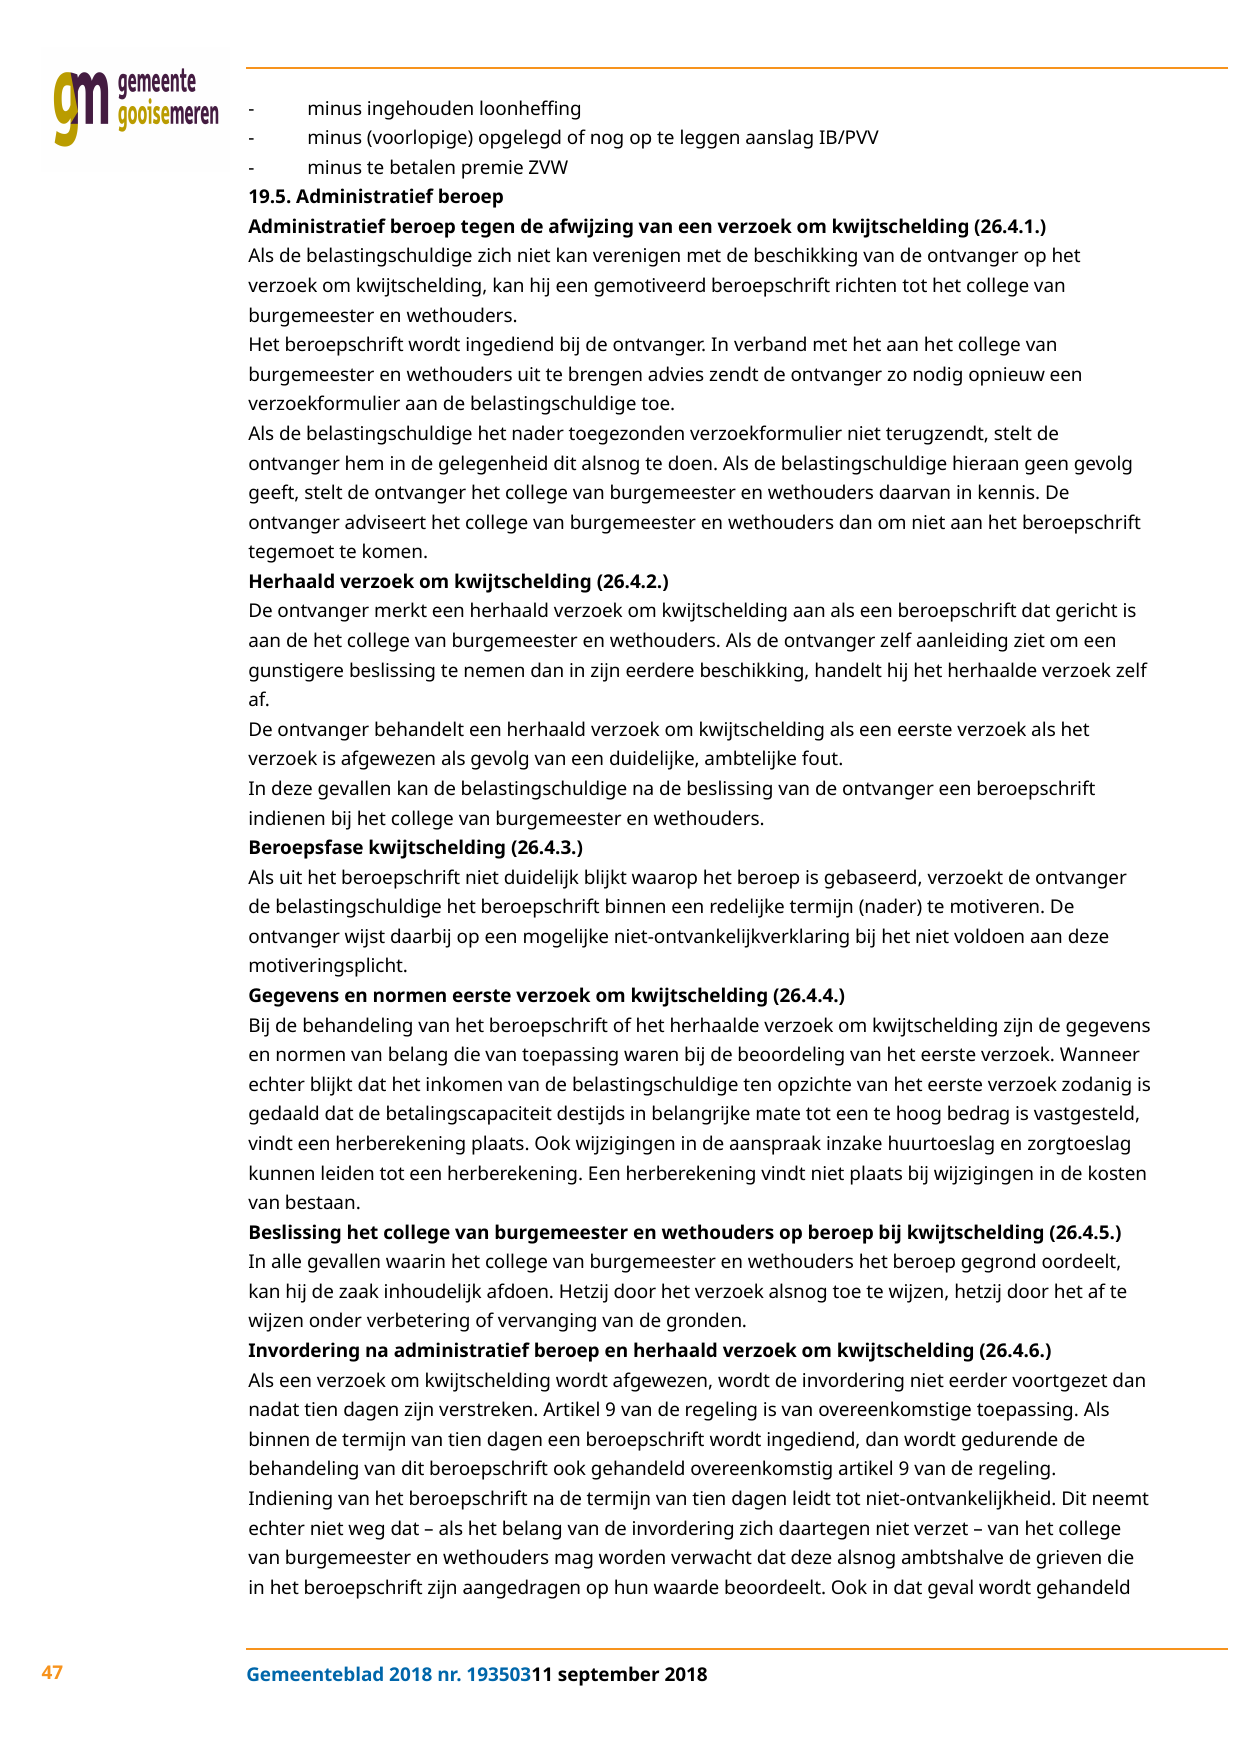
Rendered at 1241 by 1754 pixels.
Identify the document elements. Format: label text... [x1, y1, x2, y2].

text Invordering na administratief beroep en herhaald verzoek om kwijtschelding (26.4.6.) [248, 1337, 1152, 1363]
text Als de belastingschuldige zich niet kan verenigen met de beschikking van de ontvanger op het verzoek om kwijtschelding, kan hij een gemotiveerd beroepschrift richten tot het college van burgemeester en wethouders. [248, 243, 1152, 328]
list minus ingehouden loonheffing [248, 95, 1152, 121]
text Herhaald verzoek om kwijtschelding (26.4.2.) [248, 568, 1152, 594]
text Indiening van het beroepschrift na de termijn van tien dagen leidt tot niet-ontvankelijkheid. Dit neemt echter niet weg dat – als het belang van de invordering zich daartegen niet verzet – van het college van burgemeester en wethouders mag worden verwacht dat deze alsnog ambtshalve de grieven die in het beroepschrift zijn aangedragen op hun waarde beoordeelt. Ook in dat geval wordt gehandeld [248, 1485, 1152, 1600]
text In deze gevallen kan de belastingschuldige na de beslissing van de ontvanger een beroepschrift indienen bij het college van burgemeester en wethouders. [248, 775, 1152, 831]
text Als de belastingschuldige het nader toegezonden verzoekformulier niet terugzendt, stelt de ontvanger hem in de gelegenheid dit alsnog te doen. Als de belastingschuldige hieraan geen gevolg geeft, stelt de ontvanger het college van burgemeester en wethouders daarvan in kennis. De ontvanger adviseert het college van burgemeester en wethouders dan om niet aan het beroepschrift tegemoet te komen. [248, 420, 1152, 564]
text Bij de behandeling van het beroepschrift of het herhaalde verzoek om kwijtschelding zijn de gegevens en normen van belang die van toepassing waren bij de beoordeling van het eerste verzoek. Wanneer echter blijkt dat het inkomen van de belastingschuldige ten opzichte van het eerste verzoek zodanig is gedaald dat de betalingscapaciteit destijds in belangrijke mate tot een te hoog bedrag is vastgesteld, vindt een herberekening plaats. Ook wijzigingen in de aanspraak inzake huurtoeslag en zorgtoeslag kunnen leiden tot een herberekening. Een herberekening vindt niet plaats bij wijzigingen in de kosten van bestaan. [248, 1012, 1152, 1215]
text Als een verzoek om kwijtschelding wordt afgewezen, wordt de invordering niet eerder voortgezet dan nadat tien dagen zijn verstreken. Artikel 9 van de regeling is van overeenkomstige toepassing. Als binnen de termijn van tien dagen een beroepschrift wordt ingediend, dan wordt gedurende de behandeling van dit beroepschrift ook gehandeld overeenkomstig artikel 9 van de regeling. [248, 1367, 1152, 1481]
text Beroepsfase kwijtschelding (26.4.3.) [248, 834, 1152, 860]
text De ontvanger merkt een herhaald verzoek om kwijtschelding aan als een beroepschrift dat gericht is aan de het college van burgemeester en wethouders. Als de ontvanger zelf aanleiding ziet om een gunstigere beslissing te nemen dan in zijn eerdere beschikking, handelt hij het herhaalde verzoek zelf af. [248, 598, 1152, 712]
text Het beroepschrift wordt ingediend bij de ontvanger. In verband met het aan het college van burgemeester en wethouders uit te brengen advies zendt de ontvanger zo nodig opnieuw een verzoekformulier aan de belastingschuldige toe. [248, 331, 1152, 416]
text In alle gevallen waarin het college van burgemeester en wethouders het beroep gegrond oordeelt, kan hij de zaak inhoudelijk afdoen. Hetzij door het verzoek alsnog toe te wijzen, hetzij door het af te wijzen onder verbetering of vervanging van de gronden. [248, 1248, 1152, 1333]
text Gegevens en normen eerste verzoek om kwijtschelding (26.4.4.) [248, 982, 1152, 1008]
text De ontvanger behandelt een herhaald verzoek om kwijtschelding als een eerste verzoek als het verzoek is afgewezen als gevolg van een duidelijke, ambtelijke fout. [248, 716, 1152, 771]
picture [41, 47, 231, 172]
list minus te betalen premie ZVW [248, 154, 1152, 180]
text 19.5. Administratief beroep [248, 183, 1152, 209]
text Administratief beroep tegen de afwijzing van een verzoek om kwijtschelding (26.4.1.) [248, 213, 1152, 239]
text Als uit het beroepschrift niet duidelijk blijkt waarop het beroep is gebaseerd, verzoekt de ontvanger de belastingschuldige het beroepschrift binnen een redelijke termijn (nader) te motiveren. De ontvanger wijst daarbij op een mogelijke niet-ontvankelijkverklaring bij het niet voldoen aan deze motiveringsplicht. [248, 864, 1152, 978]
text Beslissing het college van burgemeester en wethouders op beroep bij kwijtschelding (26.4.5.) [248, 1219, 1152, 1245]
list minus (voorlopige) opgelegd of nog op te leggen aanslag IB/PVV [248, 124, 1152, 150]
